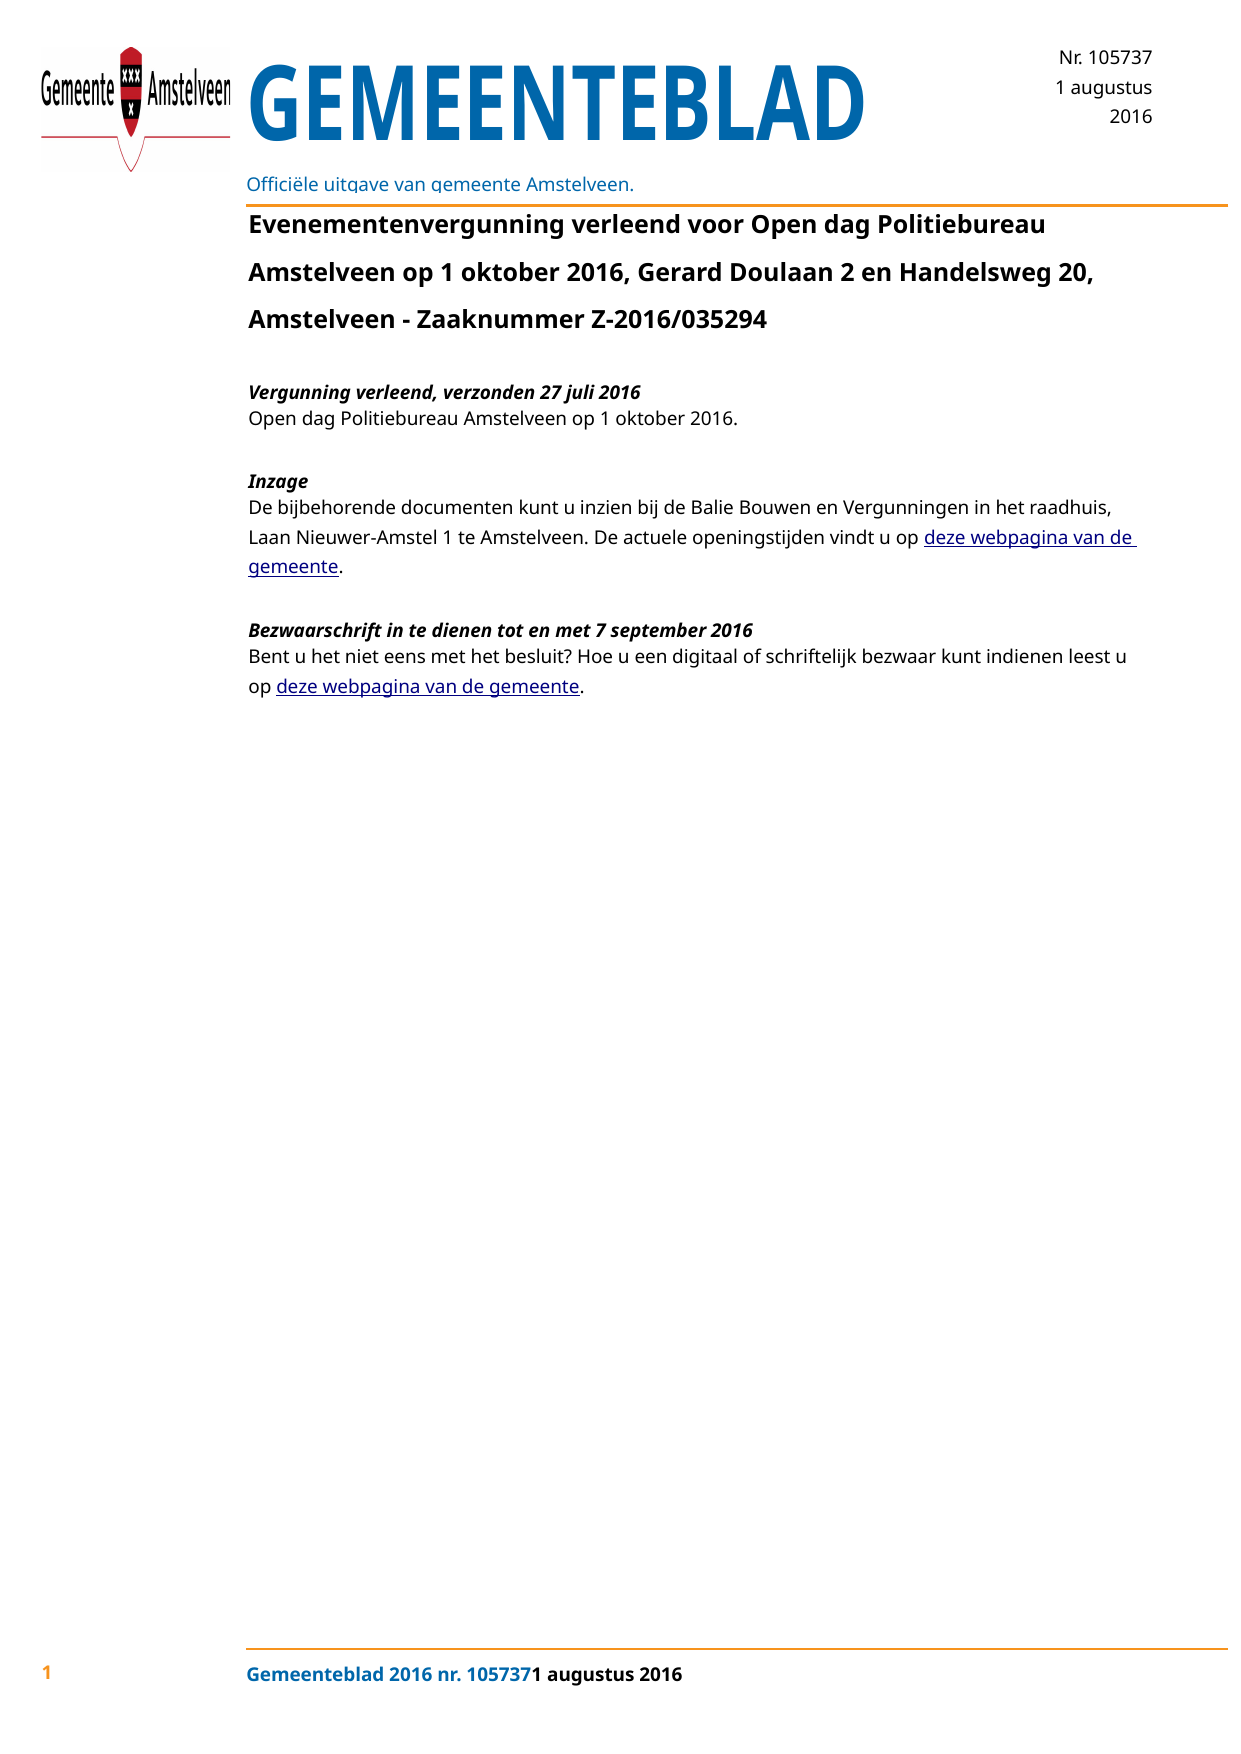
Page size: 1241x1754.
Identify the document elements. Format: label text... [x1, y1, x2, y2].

text Inzage [248, 469, 1152, 494]
picture [41, 47, 231, 172]
text Vergunning verleend, verzonden 27 juli 2016 [248, 379, 1152, 405]
text De bijbehorende documenten kunt u inzien bij de Balie Bouwen en Vergunningen in het raadhuis, Laan Nieuwer-Amstel 1 te Amstelveen. De actuele openingstijden vindt u op deze webpagina van de gemeente. [248, 494, 1152, 579]
text Bent u het niet eens met het besluit? Hoe u een digitaal of schriftelijk bezwaar kunt indienen leest u op deze webpagina van de gemeente. [248, 643, 1152, 699]
text Evenementenvergunning verleend voor Open dag Politiebureau Amstelveen op 1 oktober 2016, Gerard Doulaan 2 en Handelsweg 20, Amstelveen - Zaaknummer Z-2016/035294 [248, 207, 1152, 336]
text Bezwaarschrift in te dienen tot en met 7 september 2016 [248, 618, 1152, 643]
text Open dag Politiebureau Amstelveen op 1 oktober 2016. [248, 405, 1152, 431]
